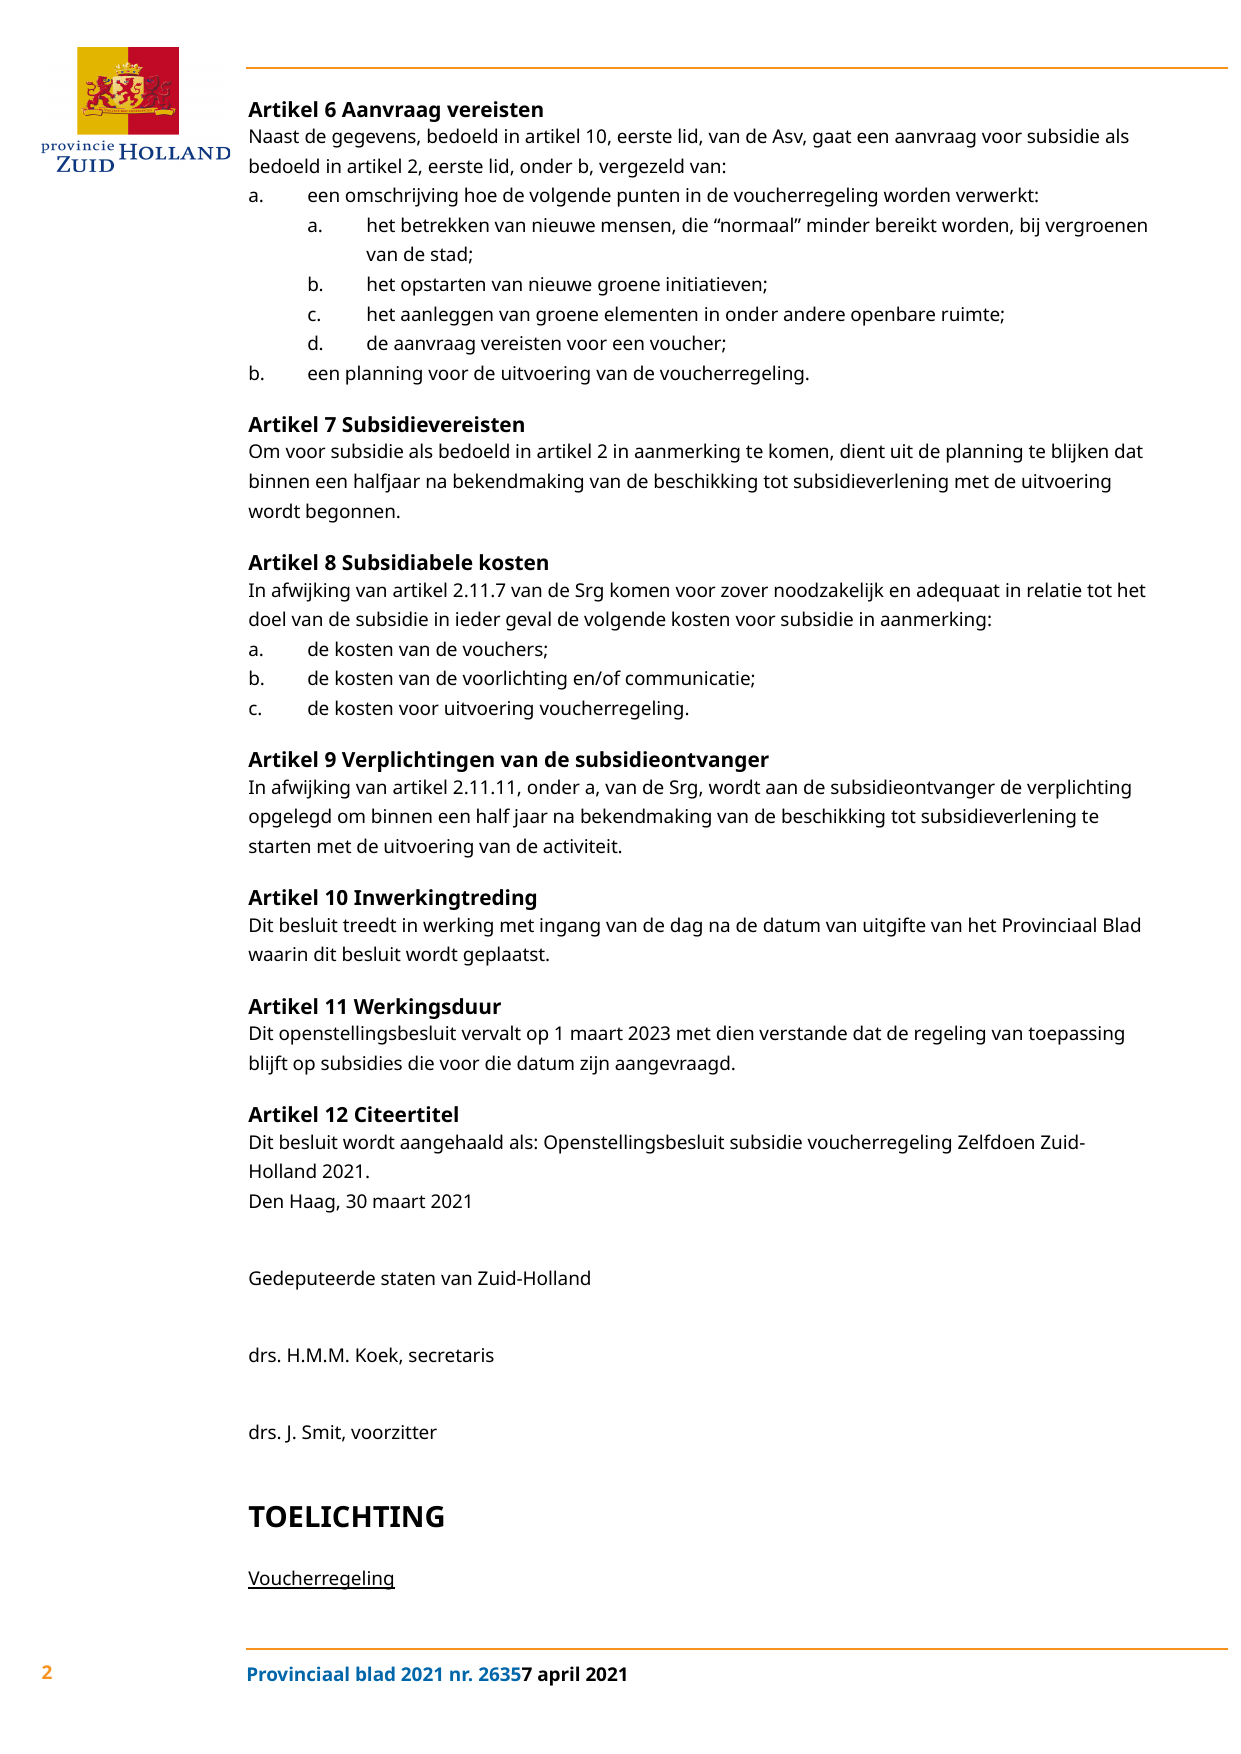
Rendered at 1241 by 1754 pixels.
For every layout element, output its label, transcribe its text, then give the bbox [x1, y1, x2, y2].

list de kosten van de voorlichting en/of communicatie; [248, 666, 1152, 691]
text drs. H.M.M. Koek, secretaris [248, 1342, 1152, 1368]
text TOELICHTING [248, 1497, 1152, 1536]
text Dit besluit treedt in werking met ingang van de dag na de datum van uitgifte van het Provinciaal Blad waarin dit besluit wordt geplaatst. [248, 912, 1152, 967]
list het aanleggen van groene elementen in onder andere openbare ruimte; [307, 301, 1152, 326]
list de aanvraag vereisten voor een voucher; [307, 330, 1152, 356]
text Dit openstellingsbesluit vervalt op 1 maart 2023 met dien verstande dat de regeling van toepassing blijft op subsidies die voor die datum zijn aangevraagd. [248, 1020, 1152, 1076]
list een planning voor de uitvoering van de voucherregeling. [248, 360, 1152, 386]
text Artikel 8 Subsidiabele kosten [248, 548, 1152, 577]
text Gedeputeerde staten van Zuid-Holland [248, 1265, 1152, 1291]
text Artikel 9 Verplichtingen van de subsidieontvanger [248, 746, 1152, 774]
text Artikel 10 Inwerkingtreding [248, 883, 1152, 912]
text Artikel 7 Subsidievereisten [248, 410, 1152, 439]
text Artikel 11 Werkingsduur [248, 992, 1152, 1020]
list het betrekken van nieuwe mensen, die “normaal” minder bereikt worden, bij vergroenen van de stad; [307, 212, 1152, 267]
text drs. J. Smit, voorzitter [248, 1419, 1152, 1445]
text Dit besluit wordt aangehaald als: Openstellingsbesluit subsidie voucherregeling Zelfdoen Zuid-Holland 2021. [248, 1129, 1152, 1184]
text Artikel 6 Aanvraag vereisten [248, 95, 1152, 123]
list het opstarten van nieuwe groene initiatieven; [307, 271, 1152, 297]
text Voucherregeling [248, 1566, 1152, 1591]
text Den Haag, 30 maart 2021 [248, 1188, 1152, 1214]
text Om voor subsidie als bedoeld in artikel 2 in aanmerking te komen, dient uit de planning te blijken dat binnen een halfjaar na bekendmaking van de beschikking tot subsidieverlening met de uitvoering wordt begonnen. [248, 439, 1152, 524]
text Naast de gegevens, bedoeld in artikel 10, eerste lid, van de Asv, gaat een aanvraag voor subsidie als bedoeld in artikel 2, eerste lid, onder b, vergezeld van: [248, 123, 1152, 178]
text Artikel 12 Citeertitel [248, 1100, 1152, 1129]
list een omschrijving hoe de volgende punten in de voucherregeling worden verwerkt: [248, 182, 1152, 208]
text In afwijking van artikel 2.11.7 van de Srg komen voor zover noodzakelijk en adequaat in relatie tot het doel van de subsidie in ieder geval de volgende kosten voor subsidie in aanmerking: [248, 577, 1152, 632]
picture [41, 47, 231, 172]
list de kosten van de vouchers; [248, 636, 1152, 662]
list de kosten voor uitvoering voucherregeling. [248, 695, 1152, 721]
text In afwijking van artikel 2.11.11, onder a, van de Srg, wordt aan de subsidieontvanger de verplichting opgelegd om binnen een half jaar na bekendmaking van de beschikking tot subsidieverlening te starten met de uitvoering van de activiteit. [248, 774, 1152, 859]
